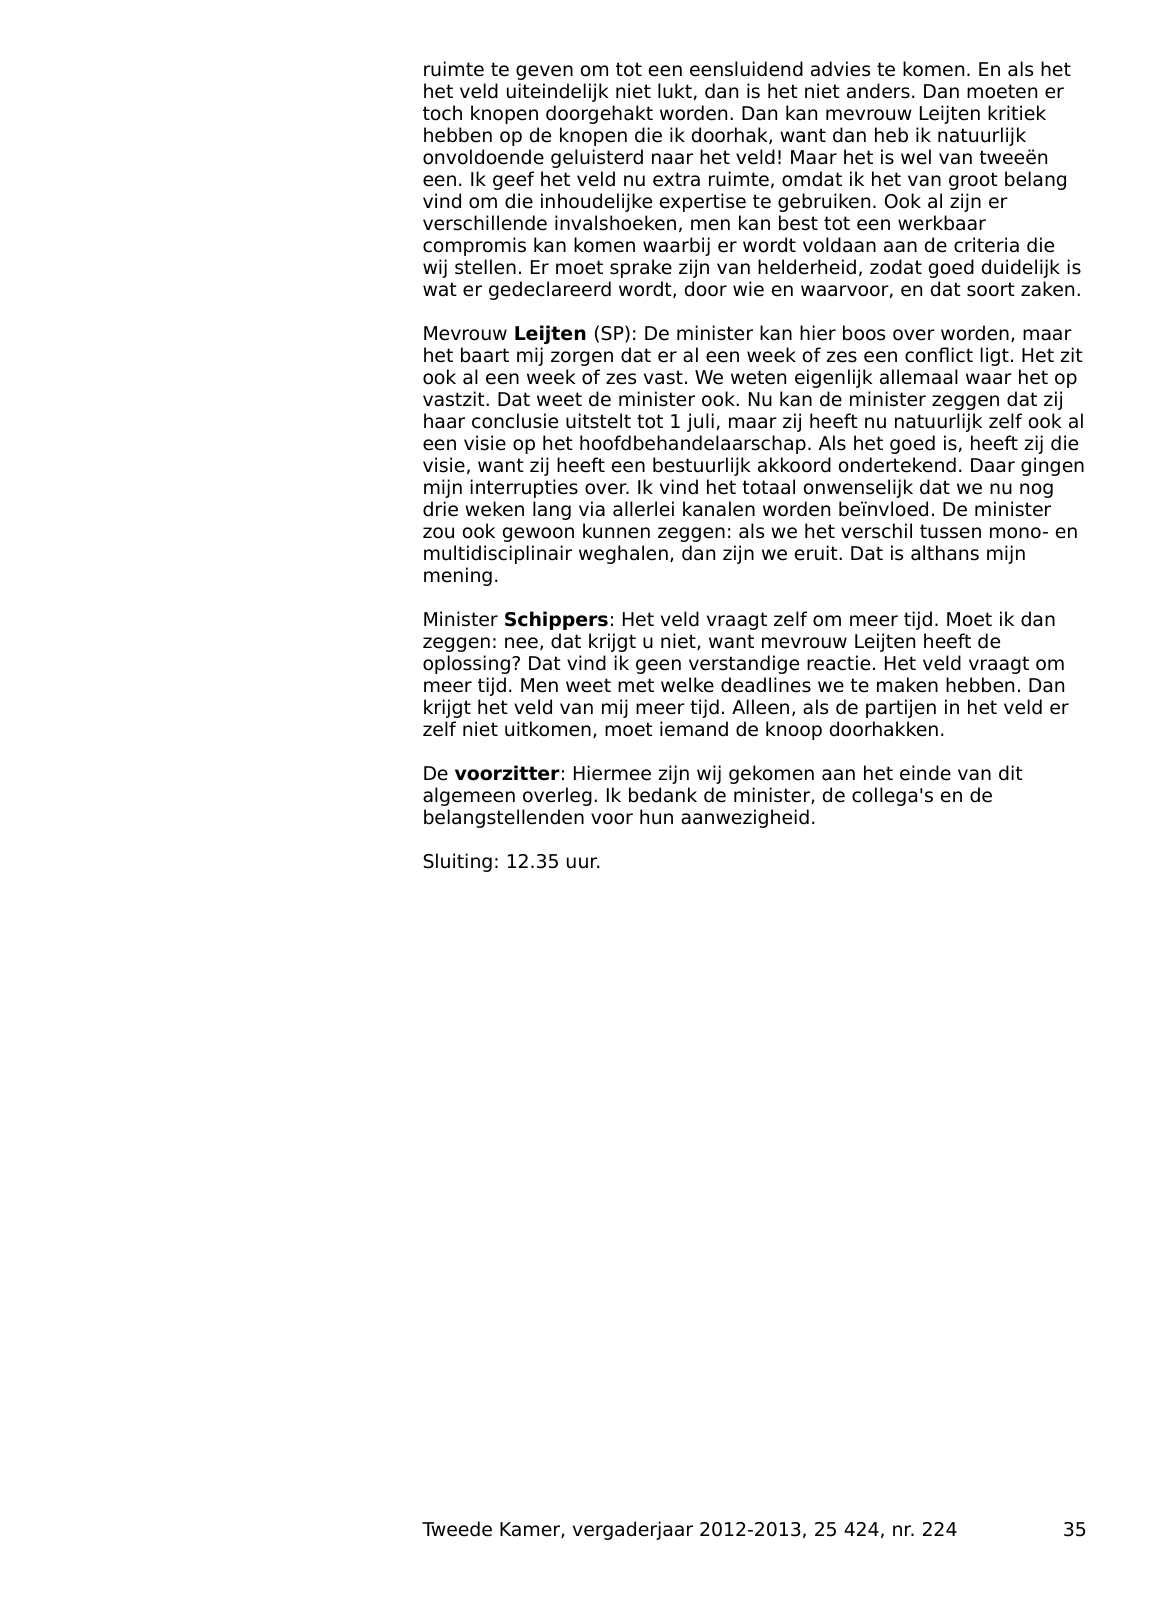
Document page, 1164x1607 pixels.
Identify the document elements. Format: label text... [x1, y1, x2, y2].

text Sluiting: 12.35 uur. [422, 851, 1087, 873]
text Mevrouw Leijten (SP): De minister kan hier boos over worden, maar het baart mij zorgen dat er al een week of zes een conflict ligt. Het zit ook al een week of zes vast. We weten eigenlijk allemaal waar het op vastzit. Dat weet de minister ook. Nu kan de minister zeggen dat zij haar conclusie uitstelt tot 1 juli, maar zij heeft nu natuurlijk zelf ook al een visie op het hoofdbehandelaarschap. Als het goed is, heeft zij die visie, want zij heeft een bestuurlijk akkoord ondertekend. Daar gingen mijn interrupties over. Ik vind het totaal onwenselijk dat we nu nog drie weken lang via allerlei kanalen worden beïnvloed. De minister zou ook gewoon kunnen zeggen: als we het verschil tussen mono- en multidisciplinair weghalen, dan zijn we eruit. Dat is althans mijn mening. [422, 323, 1087, 587]
text ruimte te geven om tot een eensluidend advies te komen. En als het het veld uiteindelijk niet lukt, dan is het niet anders. Dan moeten er toch knopen doorgehakt worden. Dan kan mevrouw Leijten kritiek hebben op de knopen die ik doorhak, want dan heb ik natuurlijk onvoldoende geluisterd naar het veld! Maar het is wel van tweeën een. Ik geef het veld nu extra ruimte, omdat ik het van groot belang vind om die inhoudelijke expertise te gebruiken. Ook al zijn er verschillende invalshoeken, men kan best tot een werkbaar compromis kan komen waarbij er wordt voldaan aan de criteria die wij stellen. Er moet sprake zijn van helderheid, zodat goed duidelijk is wat er gedeclareerd wordt, door wie en waarvoor, en dat soort zaken. [422, 59, 1087, 301]
text Minister Schippers: Het veld vraagt zelf om meer tijd. Moet ik dan zeggen: nee, dat krijgt u niet, want mevrouw Leijten heeft de oplossing? Dat vind ik geen verstandige reactie. Het veld vraagt om meer tijd. Men weet met welke deadlines we te maken hebben. Dan krijgt het veld van mij meer tijd. Alleen, als de partijen in het veld er zelf niet uitkomen, moet iemand de knoop doorhakken. [422, 609, 1087, 741]
text De voorzitter: Hiermee zijn wij gekomen aan het einde van dit algemeen overleg. Ik bedank de minister, de collega's en de belangstellenden voor hun aanwezigheid. [422, 763, 1087, 829]
